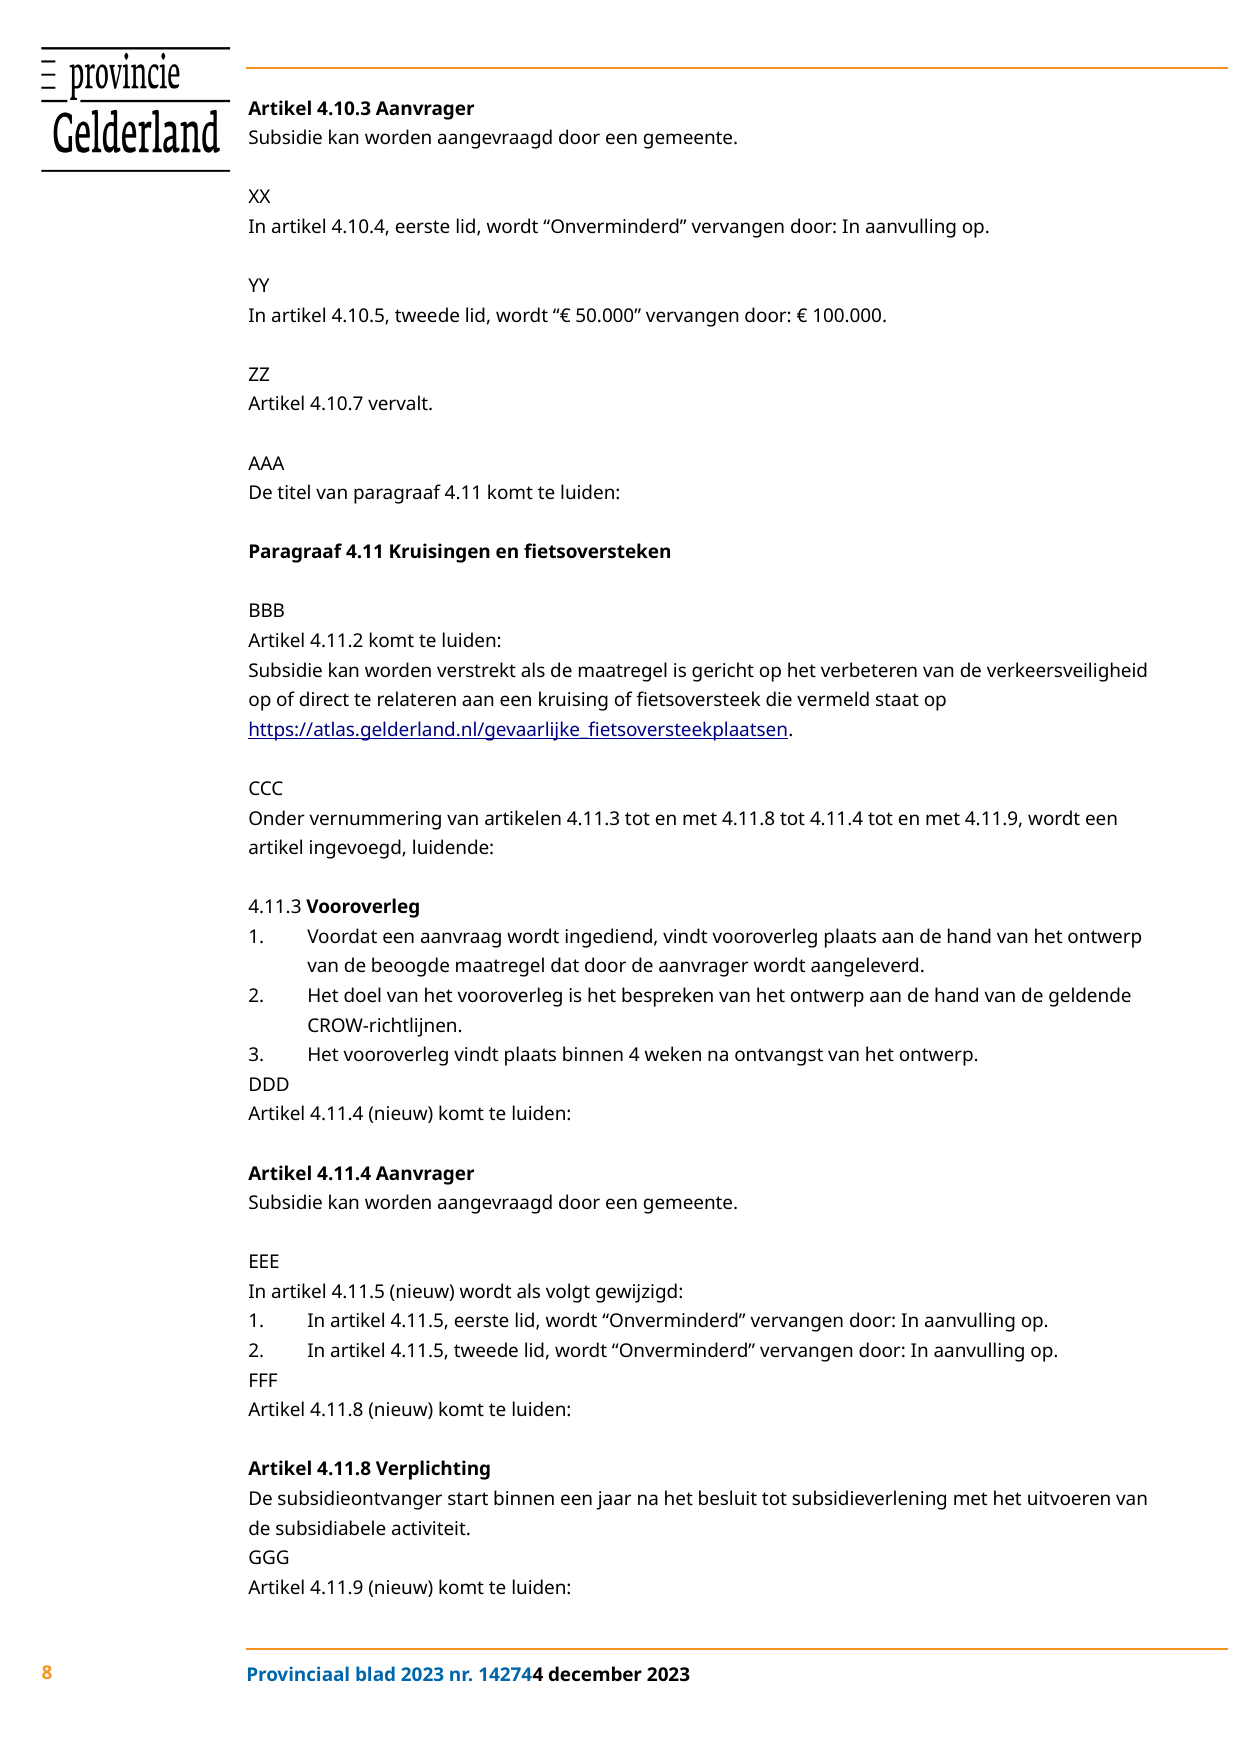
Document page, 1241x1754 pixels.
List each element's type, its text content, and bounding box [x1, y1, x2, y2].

text BBB [248, 598, 1152, 623]
list In artikel 4.11.5, eerste lid, wordt “Onverminderd” vervangen door: In aanvulling op. [248, 1308, 1152, 1333]
text Artikel 4.11.9 (nieuw) komt te luiden: [248, 1574, 1152, 1600]
text CCC [248, 775, 1152, 801]
text Artikel 4.11.8 (nieuw) komt te luiden: [248, 1396, 1152, 1422]
text DDD [248, 1071, 1152, 1097]
text De titel van paragraaf 4.11 komt te luiden: [248, 479, 1152, 505]
text Artikel 4.11.4 (nieuw) komt te luiden: [248, 1101, 1152, 1126]
text EEE [248, 1248, 1152, 1274]
text GGG [248, 1544, 1152, 1570]
picture [41, 47, 231, 172]
text Artikel 4.10.3 Aanvrager [248, 95, 1152, 121]
text Subsidie kan worden aangevraagd door een gemeente. [248, 124, 1152, 150]
text Artikel 4.11.8 Verplichting [248, 1456, 1152, 1481]
text Artikel 4.11.4 Aanvrager [248, 1160, 1152, 1186]
text Onder vernummering van artikelen 4.11.3 tot en met 4.11.8 tot 4.11.4 tot en met 4.11.9, wordt een artikel ingevoegd, luidende: [248, 805, 1152, 860]
list Het vooroverleg vindt plaats binnen 4 weken na ontvangst van het ontwerp. [248, 1041, 1152, 1067]
text In artikel 4.10.4, eerste lid, wordt “Onverminderd” vervangen door: In aanvulling op. [248, 213, 1152, 239]
text YY [248, 272, 1152, 298]
list Voordat een aanvraag wordt ingediend, vindt vooroverleg plaats aan de hand van het ontwerp van de beoogde maatregel dat door de aanvrager wordt aangeleverd. [248, 923, 1152, 978]
list Het doel van het vooroverleg is het bespreken van het ontwerp aan de hand van de geldende CROW-richtlijnen. [248, 982, 1152, 1038]
text XX [248, 183, 1152, 209]
text 4.11.3 Vooroverleg [248, 893, 1152, 919]
text Paragraaf 4.11 Kruisingen en fietsoversteken [248, 538, 1152, 564]
text Subsidie kan worden verstrekt als de maatregel is gericht op het verbeteren van de verkeersveiligheid op of direct te relateren aan een kruising of fietsoversteek die vermeld staat op https://atlas.gelderland.nl/gevaarlijke_fietsoversteekplaatsen. [248, 657, 1152, 742]
text In artikel 4.11.5 (nieuw) wordt als volgt gewijzigd: [248, 1278, 1152, 1304]
text AAA [248, 450, 1152, 476]
text Artikel 4.10.7 vervalt. [248, 391, 1152, 416]
text Subsidie kan worden aangevraagd door een gemeente. [248, 1189, 1152, 1215]
text Artikel 4.11.2 komt te luiden: [248, 627, 1152, 653]
text De subsidieontvanger start binnen een jaar na het besluit tot subsidieverlening met het uitvoeren van de subsidiabele activiteit. [248, 1485, 1152, 1541]
text In artikel 4.10.5, tweede lid, wordt “€ 50.000” vervangen door: € 100.000. [248, 302, 1152, 328]
text ZZ [248, 361, 1152, 387]
text FFF [248, 1367, 1152, 1393]
list In artikel 4.11.5, tweede lid, wordt “Onverminderd” vervangen door: In aanvulling op. [248, 1337, 1152, 1363]
